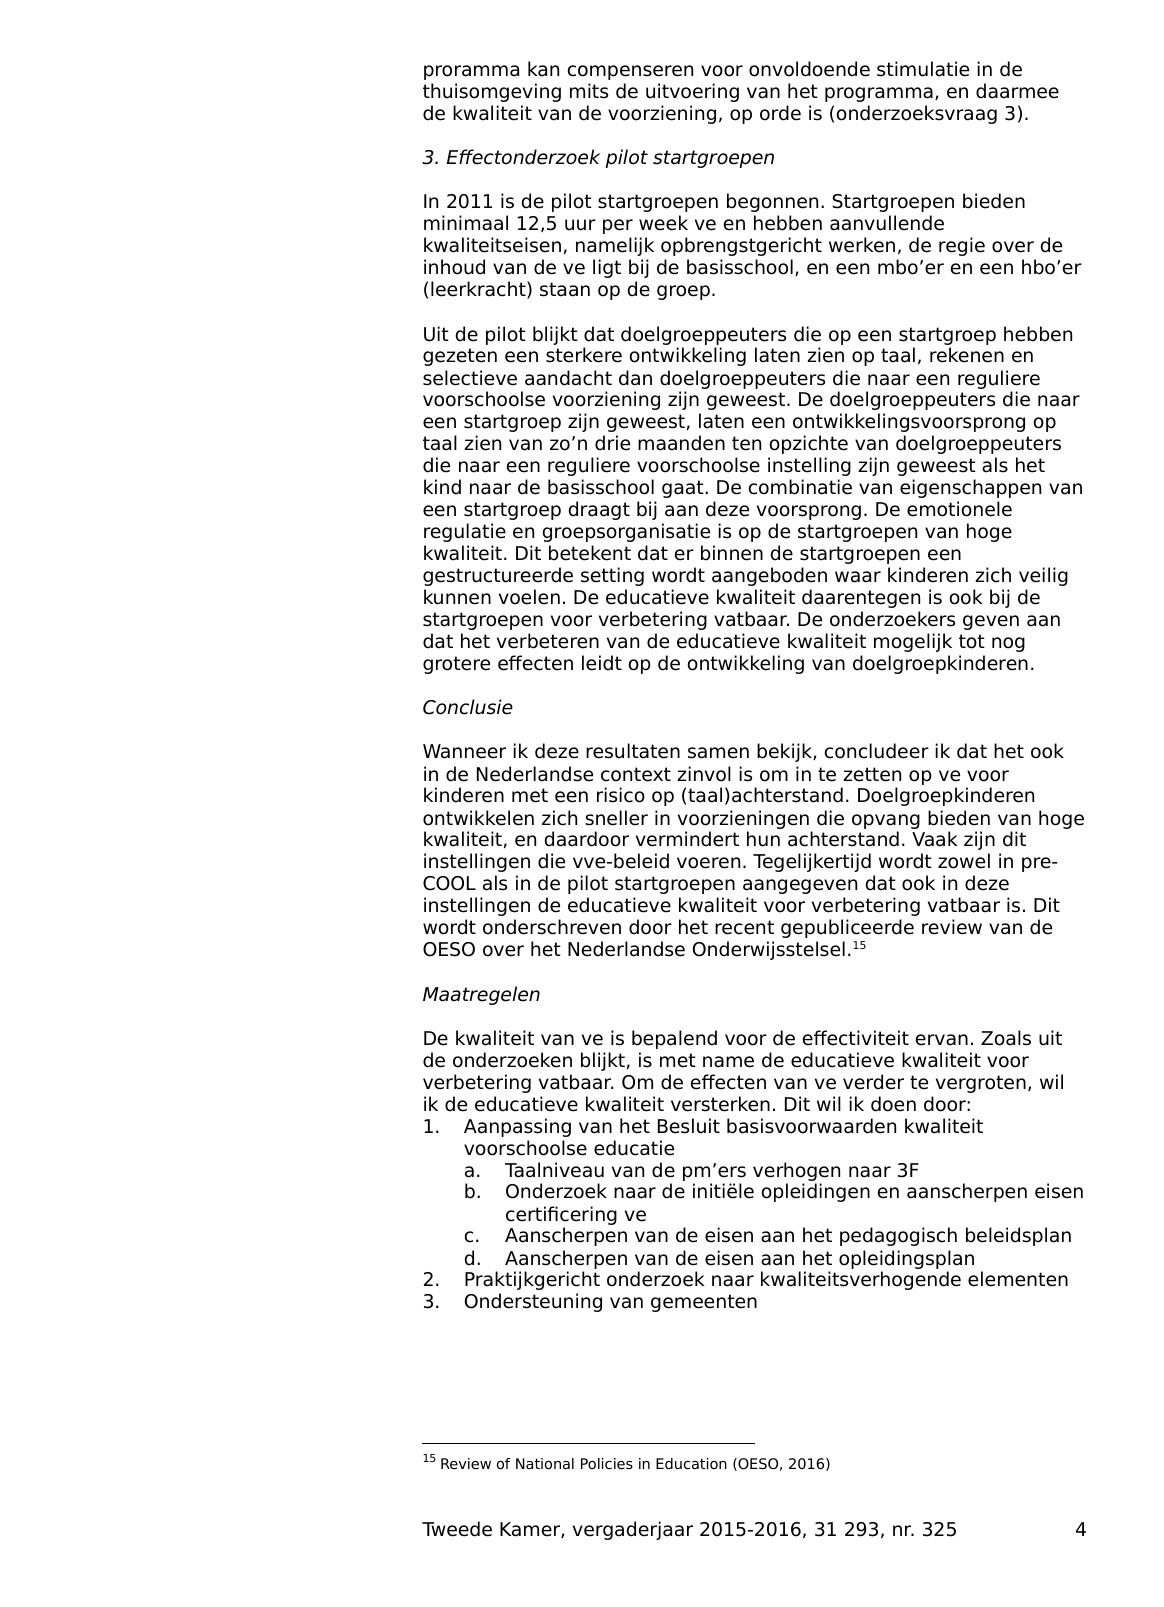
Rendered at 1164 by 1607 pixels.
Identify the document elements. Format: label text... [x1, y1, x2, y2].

text c. Aanscherpen van de eisen aan het pedagogisch beleidsplan [464, 1225, 1087, 1247]
text 1. Aanpassing van het Besluit basisvoorwaarden kwaliteit voorschoolse educatie [422, 1116, 1087, 1159]
text Wanneer ik deze resultaten samen bekijk, concludeer ik dat het ook in de Nederlandse context zinvol is om in te zetten op ve voor kinderen met een risico op (taal)achterstand. Doelgroepkinderen ontwikkelen zich sneller in voorzieningen die opvang bieden van hoge kwaliteit, en daardoor vermindert hun achterstand. Vaak zijn dit instellingen die vve-beleid voeren. Tegelijkertijd wordt zowel in pre-COOL als in de pilot startgroepen aangegeven dat ook in deze instellingen de educatieve kwaliteit voor verbetering vatbaar is. Dit wordt onderschreven door het recent gepubliceerde review van de OESO over het Nederlandse Onderwijsstelsel. [422, 741, 1087, 961]
text De kwaliteit van ve is bepalend voor de effectiviteit ervan. Zoals uit de onderzoeken blijkt, is met name de educatieve kwaliteit voor verbetering vatbaar. Om de effecten van ve verder te vergroten, wil ik de educatieve kwaliteit versterken. Dit wil ik doen door: [422, 1028, 1087, 1116]
text Review of National Policies in Education (OESO, 2016) [422, 1452, 1087, 1474]
text 3. Ondersteuning van gemeenten [422, 1291, 1087, 1313]
text d. Aanscherpen van de eisen aan het opleidingsplan [464, 1247, 1087, 1269]
subtitle Maatregelen [422, 983, 1087, 1005]
subtitle Conclusie [422, 697, 1087, 719]
text 2. Praktijkgericht onderzoek naar kwaliteitsverhogende elementen [422, 1269, 1087, 1291]
subtitle 3. Effectonderzoek pilot startgroepen [422, 147, 1087, 169]
text proramma kan compenseren voor onvoldoende stimulatie in de thuisomgeving mits de uitvoering van het programma, en daarmee de kwaliteit van de voorziening, op orde is (onderzoeksvraag 3). [422, 59, 1087, 125]
text a. Taalniveau van de pm’ers verhogen naar 3F [464, 1159, 1087, 1181]
text b. Onderzoek naar de initiële opleidingen en aanscherpen eisen certificering ve [464, 1181, 1087, 1225]
text Uit de pilot blijkt dat doelgroeppeuters die op een startgroep hebben gezeten een sterkere ontwikkeling laten zien op taal, rekenen en selectieve aandacht dan doelgroeppeuters die naar een reguliere voorschoolse voorziening zijn geweest. De doelgroeppeuters die naar een startgroep zijn geweest, laten een ontwikkelingsvoorsprong op taal zien van zo’n drie maanden ten opzichte van doelgroeppeuters die naar een reguliere voorschoolse instelling zijn geweest als het kind naar de basisschool gaat. De combinatie van eigenschappen van een startgroep draagt bij aan deze voorsprong. De emotionele regulatie en groepsorganisatie is op de startgroepen van hoge kwaliteit. Dit betekent dat er binnen de startgroepen een gestructureerde setting wordt aangeboden waar kinderen zich veilig kunnen voelen. De educatieve kwaliteit daarentegen is ook bij de startgroepen voor verbetering vatbaar. De onderzoekers geven aan dat het verbeteren van de educatieve kwaliteit mogelijk tot nog grotere effecten leidt op de ontwikkeling van doelgroepkinderen. [422, 323, 1087, 675]
text In 2011 is de pilot startgroepen begonnen. Startgroepen bieden minimaal 12,5 uur per week ve en hebben aanvullende kwaliteitseisen, namelijk opbrengstgericht werken, de regie over de inhoud van de ve ligt bij de basisschool, en een mbo’er en een hbo’er (leerkracht) staan op de groep. [422, 191, 1087, 301]
